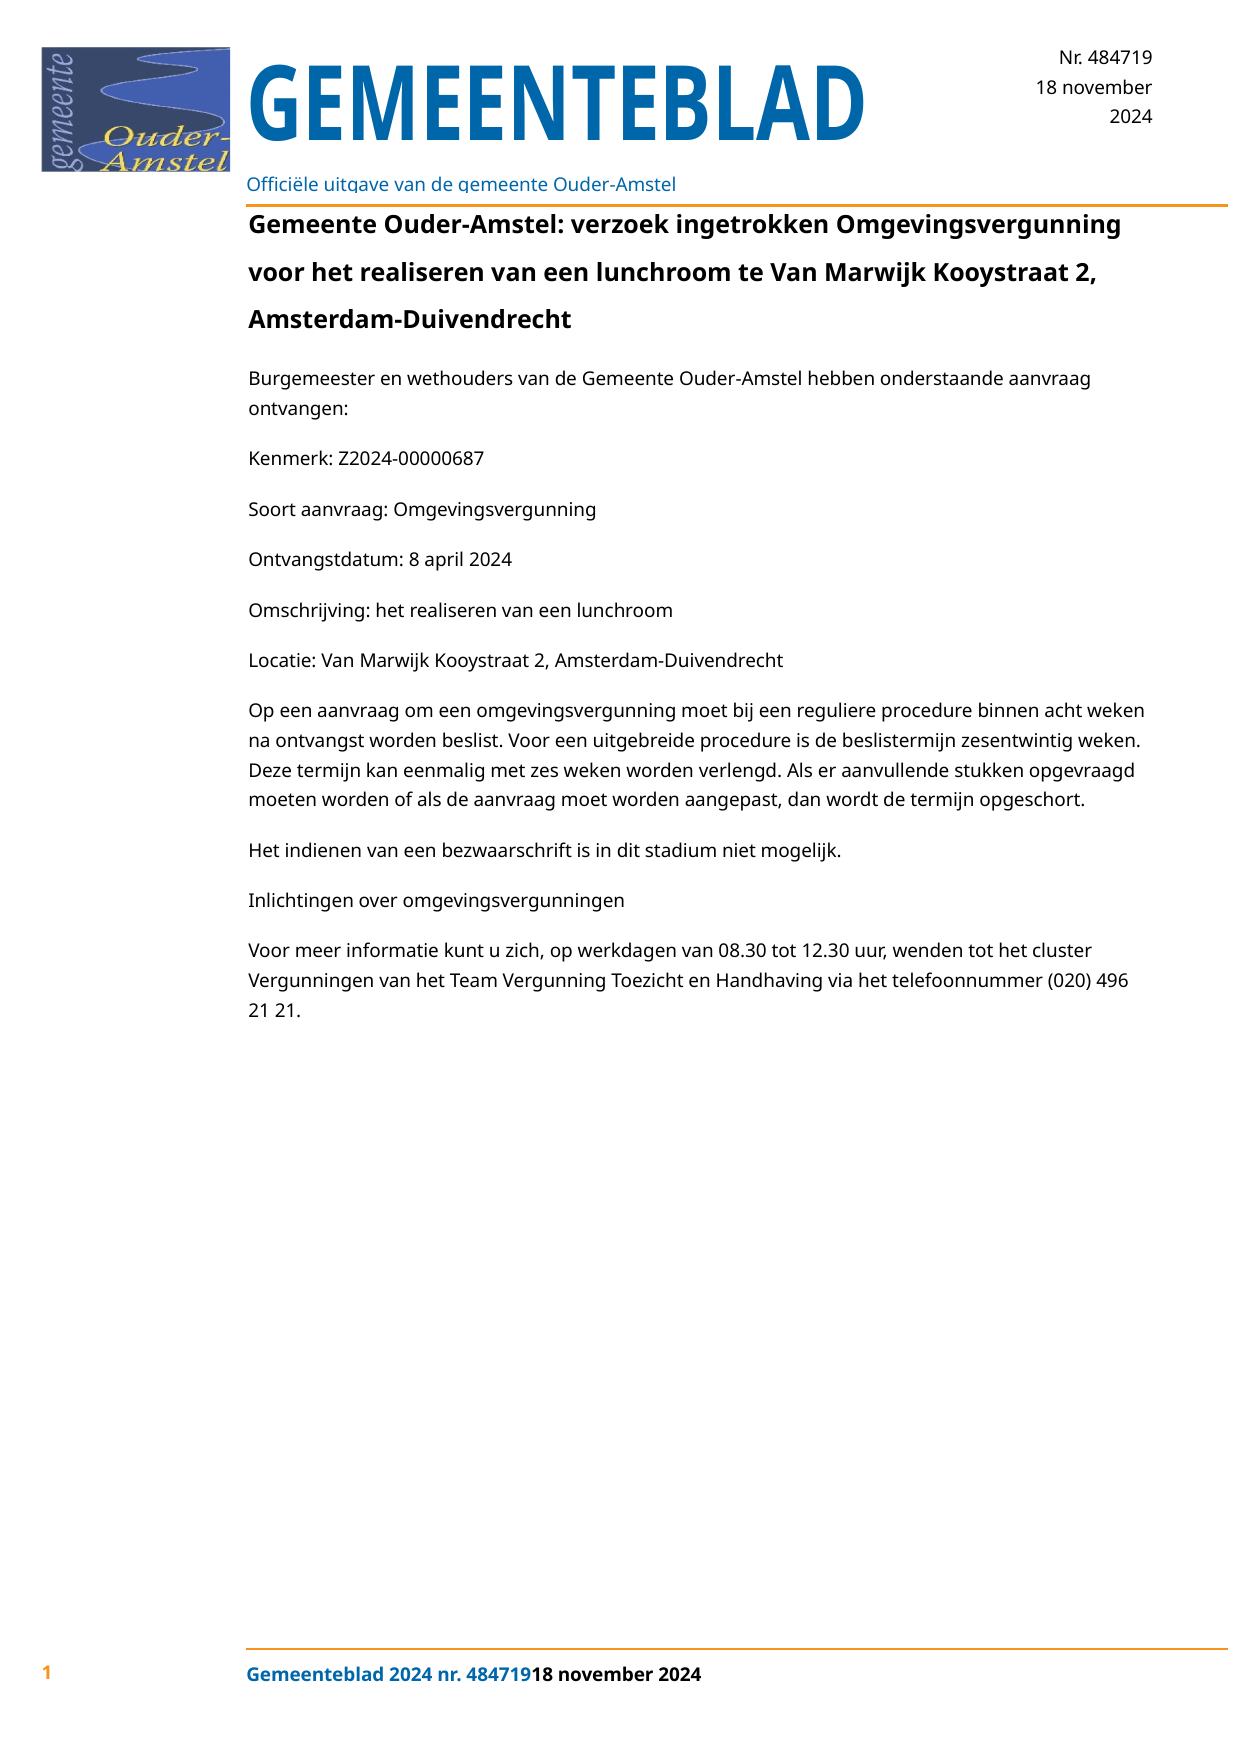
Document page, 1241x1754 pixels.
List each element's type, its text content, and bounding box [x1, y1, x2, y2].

text Burgemeester en wethouders van de Gemeente Ouder-Amstel hebben onderstaande aanvraag ontvangen: [248, 366, 1152, 421]
text Op een aanvraag om een omgevingsvergunning moet bij een reguliere procedure binnen acht weken na ontvangst worden beslist. Voor een uitgebreide procedure is de beslistermijn zesentwintig weken. Deze termijn kan eenmalig met zes weken worden verlengd. Als er aanvullende stukken opgevraagd moeten worden of als de aanvraag moet worden aangepast, dan wordt de termijn opgeschort. [248, 698, 1152, 812]
text Voor meer informatie kunt u zich, op werkdagen van 08.30 tot 12.30 uur, wenden tot het cluster Vergunningen van het Team Vergunning Toezicht en Handhaving via het telefoonnummer (020) 496 21 21. [248, 938, 1152, 1022]
picture [41, 47, 231, 172]
text Kenmerk: Z2024-00000687 [248, 446, 1152, 471]
text Gemeente Ouder-Amstel: verzoek ingetrokken Omgevingsvergunning voor het realiseren van een lunchroom te Van Marwijk Kooystraat 2, Amsterdam-Duivendrecht [248, 207, 1152, 336]
text Omschrijving: het realiseren van een lunchroom [248, 597, 1152, 622]
text Inlichtingen over omgevingsvergunningen [248, 887, 1152, 913]
text Soort aanvraag: Omgevingsvergunning [248, 496, 1152, 522]
text Het indienen van een bezwaarschrift is in dit stadium niet mogelijk. [248, 837, 1152, 862]
text Ontvangstdatum: 8 april 2024 [248, 546, 1152, 572]
text Locatie: Van Marwijk Kooystraat 2, Amsterdam-Duivendrecht [248, 647, 1152, 673]
